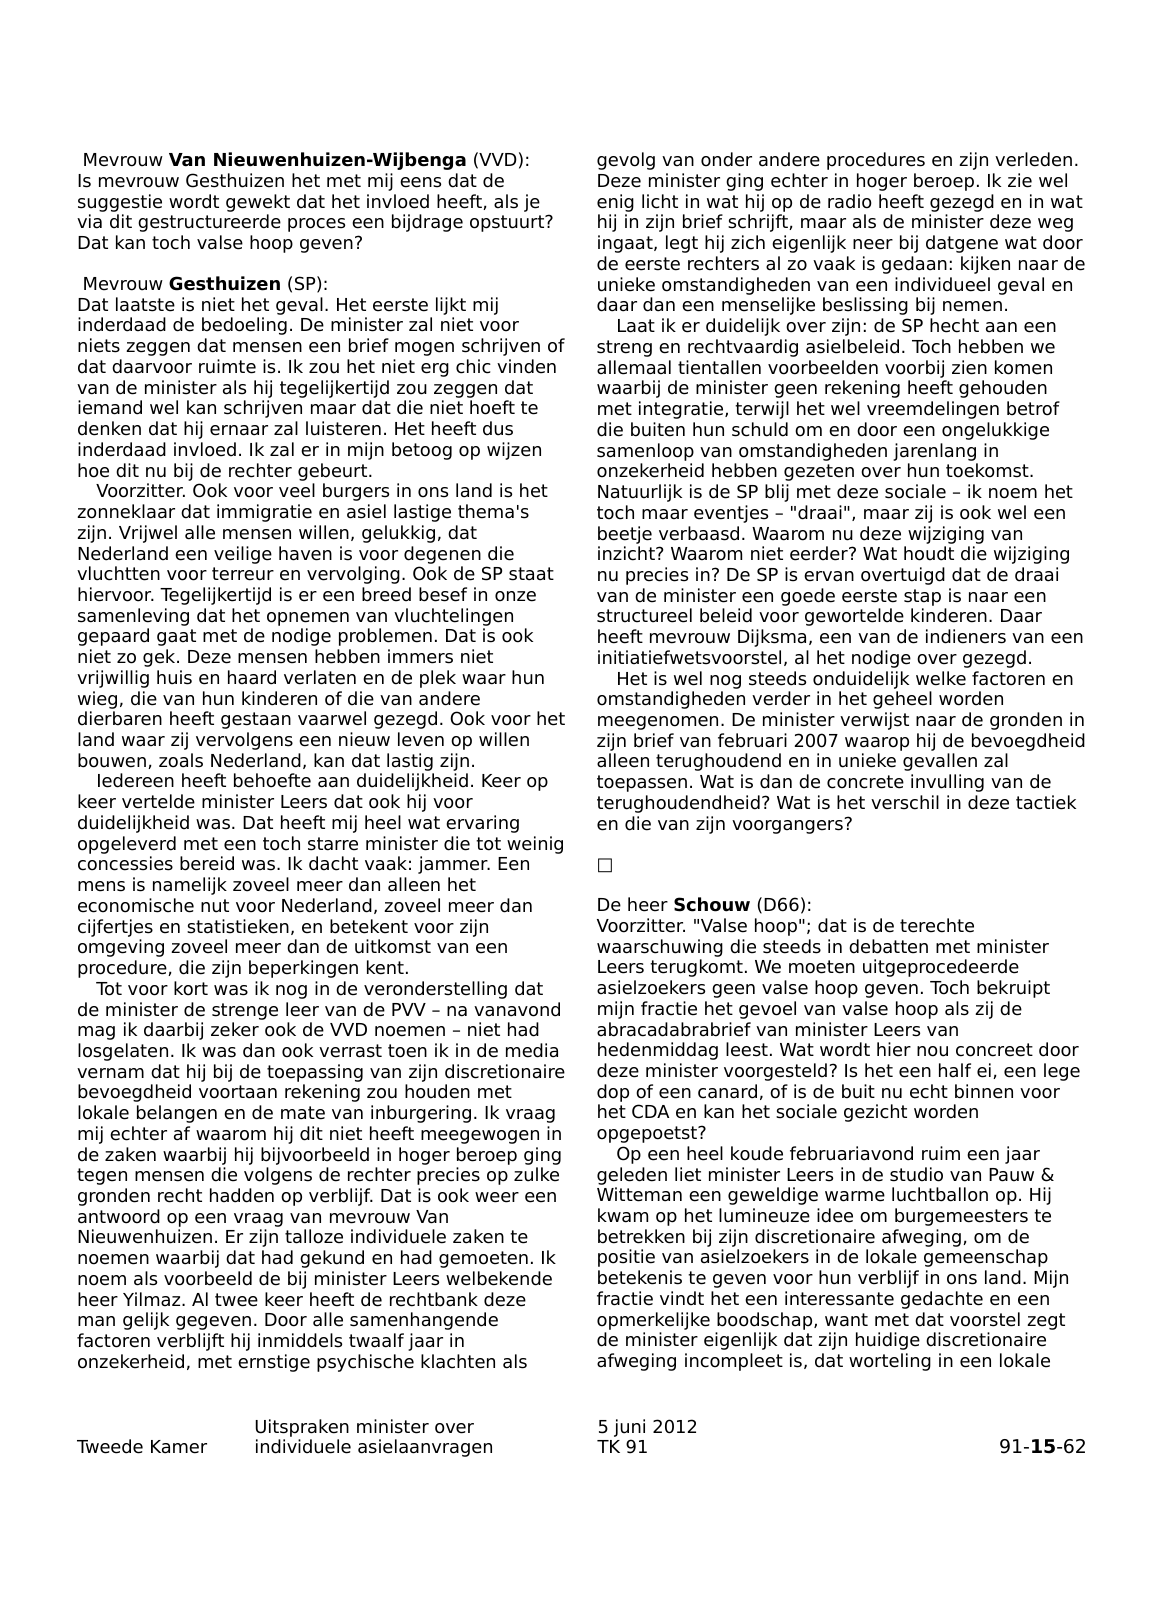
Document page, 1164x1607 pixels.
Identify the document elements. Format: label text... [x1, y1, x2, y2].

text Iedereen heeft behoefte aan duidelijkheid. Keer op keer vertelde minister Leers dat ook hij voor duidelijkheid was. Dat heeft mij heel wat ervaring opgeleverd met een toch starre minister die tot weinig concessies bereid was. Ik dacht vaak: jammer. Een mens is namelijk zoveel meer dan alleen het economische nut voor Nederland, zoveel meer dan cijfertjes en statistieken, en betekent voor zijn omgeving zoveel meer dan de uitkomst van een procedure, die zijn beperkingen kent. [77, 771, 567, 979]
text Op een heel koude februariavond ruim een jaar geleden liet minister Leers in de studio van Pauw & Witteman een geweldige warme luchtballon op. Hij kwam op het lumineuze idee om burgemeesters te betrekken bij zijn discretionaire afweging, om de positie van asielzoekers in de lokale gemeenschap betekenis te geven voor hun verblijf in ons land. Mijn fractie vindt het een interessante gedachte en een opmerkelijke boodschap, want met dat voorstel zegt de minister eigenlijk dat zijn huidige discretionaire afweging incompleet is, dat worteling in een lokale [596, 1144, 1087, 1372]
text Voorzitter. Ook voor veel burgers in ons land is het zonneklaar dat immigratie en asiel lastige thema's zijn. Vrijwel alle mensen willen, gelukkig, dat Nederland een veilige haven is voor degenen die vluchtten voor terreur en vervolging. Ook de SP staat hiervoor. Tegelijkertijd is er een breed besef in onze samenleving dat het opnemen van vluchtelingen gepaard gaat met de nodige problemen. Dat is ook niet zo gek. Deze mensen hebben immers niet vrijwillig huis en haard verlaten en de plek waar hun wieg, die van hun kinderen of die van andere dierbaren heeft gestaan vaarwel gezegd. Ook voor het land waar zij vervolgens een nieuw leven op willen bouwen, zoals Nederland, kan dat lastig zijn. [77, 481, 567, 771]
text Voorzitter. "Valse hoop"; dat is de terechte waarschuwing die steeds in debatten met minister Leers terugkomt. We moeten uitgeprocedeerde asielzoekers geen valse hoop geven. Toch bekruipt mijn fractie het gevoel van valse hoop als zij de abracadabrabrief van minister Leers van hedenmiddag leest. Wat wordt hier nou concreet door deze minister voorgesteld? Is het een half ei, een lege dop of een canard, of is de buit nu echt binnen voor het CDA en kan het sociale gezicht worden opgepoetst? [596, 916, 1087, 1144]
text Mevrouw Gesthuizen (SP): [77, 274, 567, 294]
text gevolg van onder andere procedures en zijn verleden. Deze minister ging echter in hoger beroep. Ik zie wel enig licht in wat hij op de radio heeft gezegd en in wat hij in zijn brief schrijft, maar als de minister deze weg ingaat, legt hij zich eigenlijk neer bij datgene wat door de eerste rechters al zo vaak is gedaan: kijken naar de unieke omstandigheden van een individueel geval en daar dan een menselijke beslissing bij nemen. [596, 150, 1087, 316]
text Dat laatste is niet het geval. Het eerste lijkt mij inderdaad de bedoeling. De minister zal niet voor niets zeggen dat mensen een brief mogen schrijven of dat daarvoor ruimte is. Ik zou het niet erg chic vinden van de minister als hij tegelijkertijd zou zeggen dat iemand wel kan schrijven maar dat die niet hoeft te denken dat hij ernaar zal luisteren. Het heeft dus inderdaad invloed. Ik zal er in mijn betoog op wijzen hoe dit nu bij de rechter gebeurt. [77, 294, 567, 481]
text □ [596, 854, 1087, 875]
text Het is wel nog steeds onduidelijk welke factoren en omstandigheden verder in het geheel worden meegenomen. De minister verwijst naar de gronden in zijn brief van februari 2007 waarop hij de bevoegdheid alleen terughoudend en in unieke gevallen zal toepassen. Wat is dan de concrete invulling van de terughoudendheid? Wat is het verschil in deze tactiek en die van zijn voorgangers? [596, 668, 1087, 834]
text Laat ik er duidelijk over zijn: de SP hecht aan een streng en rechtvaardig asielbeleid. Toch hebben we allemaal tientallen voorbeelden voorbij zien komen waarbij de minister geen rekening heeft gehouden met integratie, terwijl het wel vreemdelingen betrof die buiten hun schuld om en door een ongelukkige samenloop van omstandigheden jarenlang in onzekerheid hebben gezeten over hun toekomst. Natuurlijk is de SP blij met deze sociale – ik noem het toch maar eventjes – "draai", maar zij is ook wel een beetje verbaasd. Waarom nu deze wijziging van inzicht? Waarom niet eerder? Wat houdt die wijziging nu precies in? De SP is ervan overtuigd dat de draai van de minister een goede eerste stap is naar een structureel beleid voor gewortelde kinderen. Daar heeft mevrouw Dijksma, een van de indieners van een initiatiefwetsvoorstel, al het nodige over gezegd. [596, 316, 1087, 668]
text De heer Schouw (D66): [596, 895, 1087, 916]
text Is mevrouw Gesthuizen het met mij eens dat de suggestie wordt gewekt dat het invloed heeft, als je via dit gestructureerde proces een bijdrage opstuurt? Dat kan toch valse hoop geven? [77, 171, 567, 254]
text Tot voor kort was ik nog in de veronderstelling dat de minister de strenge leer van de PVV – na vanavond mag ik daarbij zeker ook de VVD noemen – niet had losgelaten. Ik was dan ook verrast toen ik in de media vernam dat hij bij de toepassing van zijn discretionaire bevoegdheid voortaan rekening zou houden met lokale belangen en de mate van inburgering. Ik vraag mij echter af waarom hij dit niet heeft meegewogen in de zaken waarbij hij bijvoorbeeld in hoger beroep ging tegen mensen die volgens de rechter precies op zulke gronden recht hadden op verblijf. Dat is ook weer een antwoord op een vraag van mevrouw Van Nieuwenhuizen. Er zijn talloze individuele zaken te noemen waarbij dat had gekund en had gemoeten. Ik noem als voorbeeld de bij minister Leers welbekende heer Yilmaz. Al twee keer heeft de rechtbank deze man gelijk gegeven. Door alle samenhangende factoren verblijft hij inmiddels twaalf jaar in onzekerheid, met ernstige psychische klachten als [77, 979, 567, 1372]
text Mevrouw Van Nieuwenhuizen-Wijbenga (VVD): [77, 150, 567, 171]
